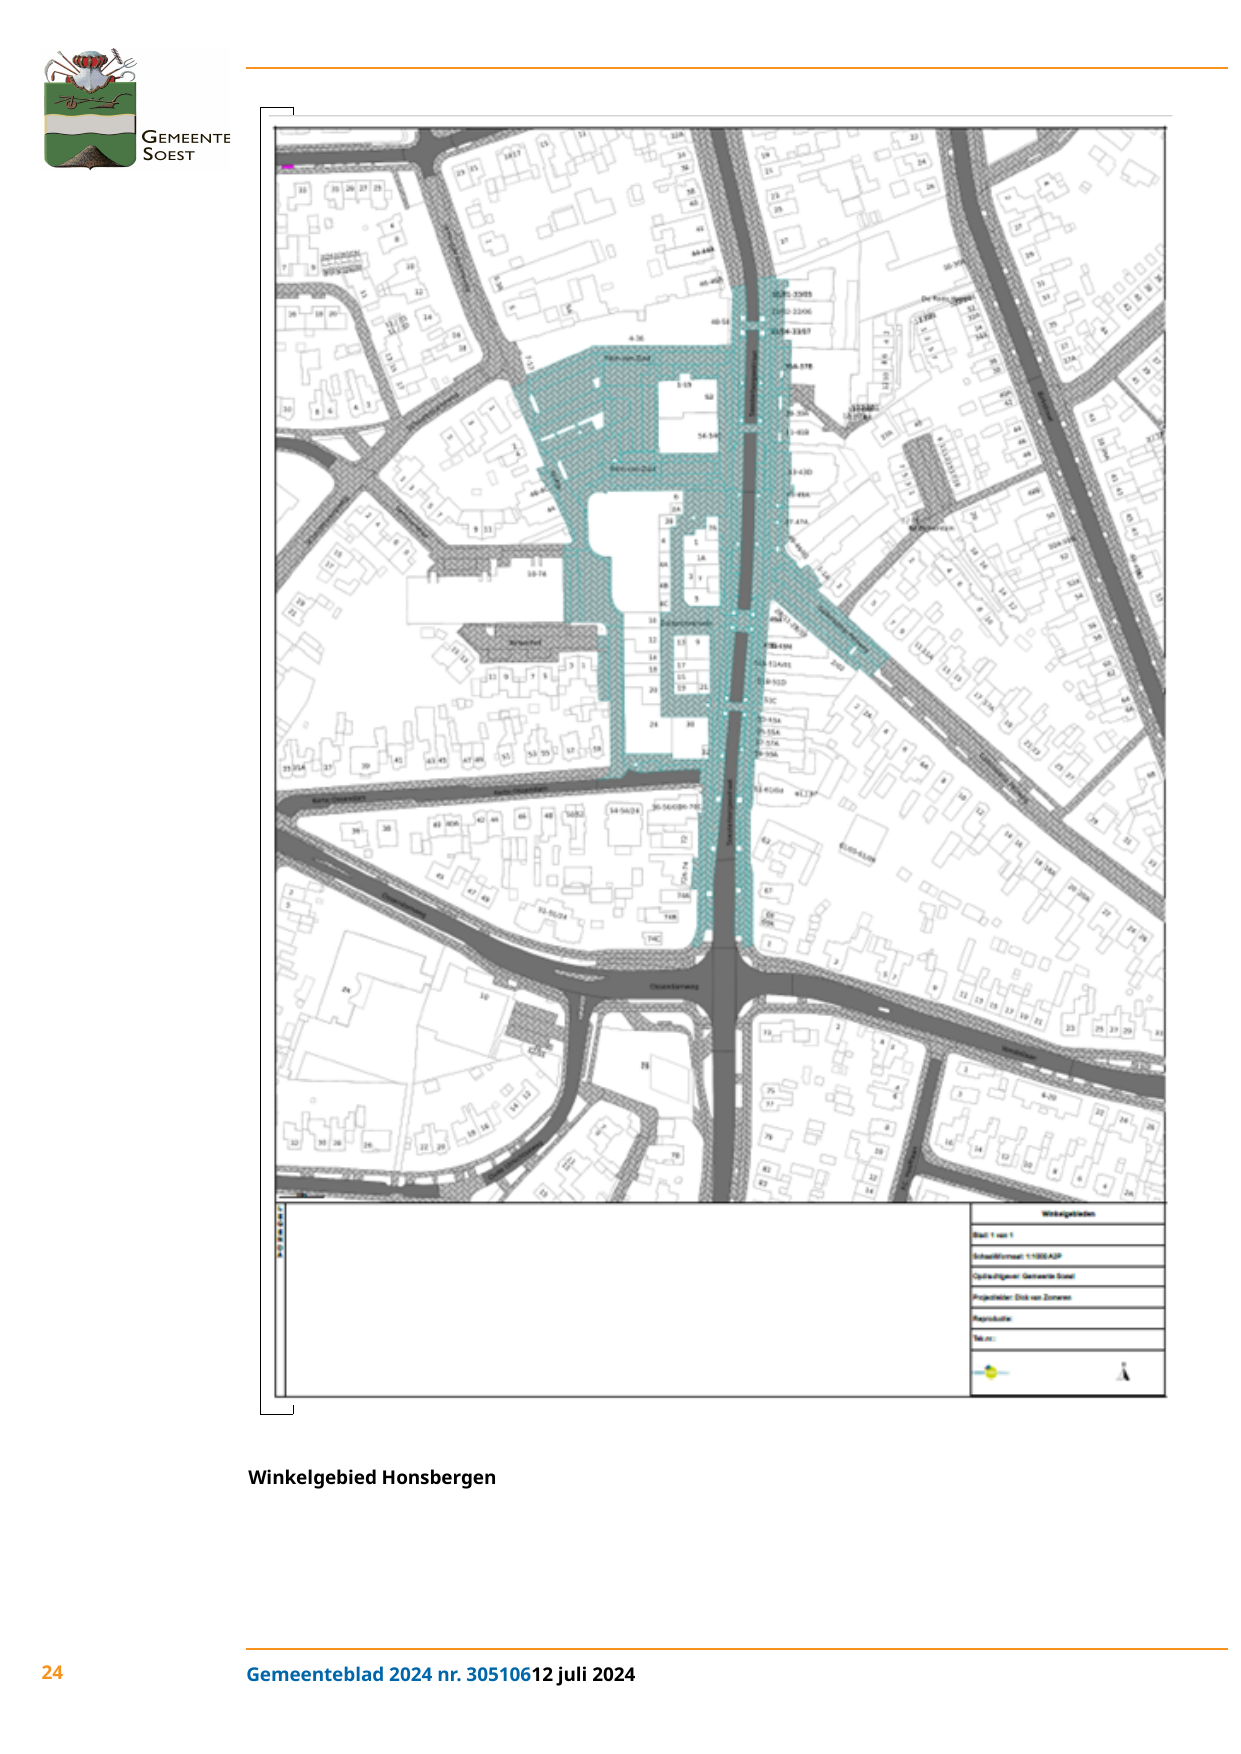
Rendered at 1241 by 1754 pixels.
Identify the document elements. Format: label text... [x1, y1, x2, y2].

picture [268, 115, 1173, 1405]
text Winkelgebied Honsbergen [248, 1464, 1152, 1490]
picture [41, 47, 231, 172]
